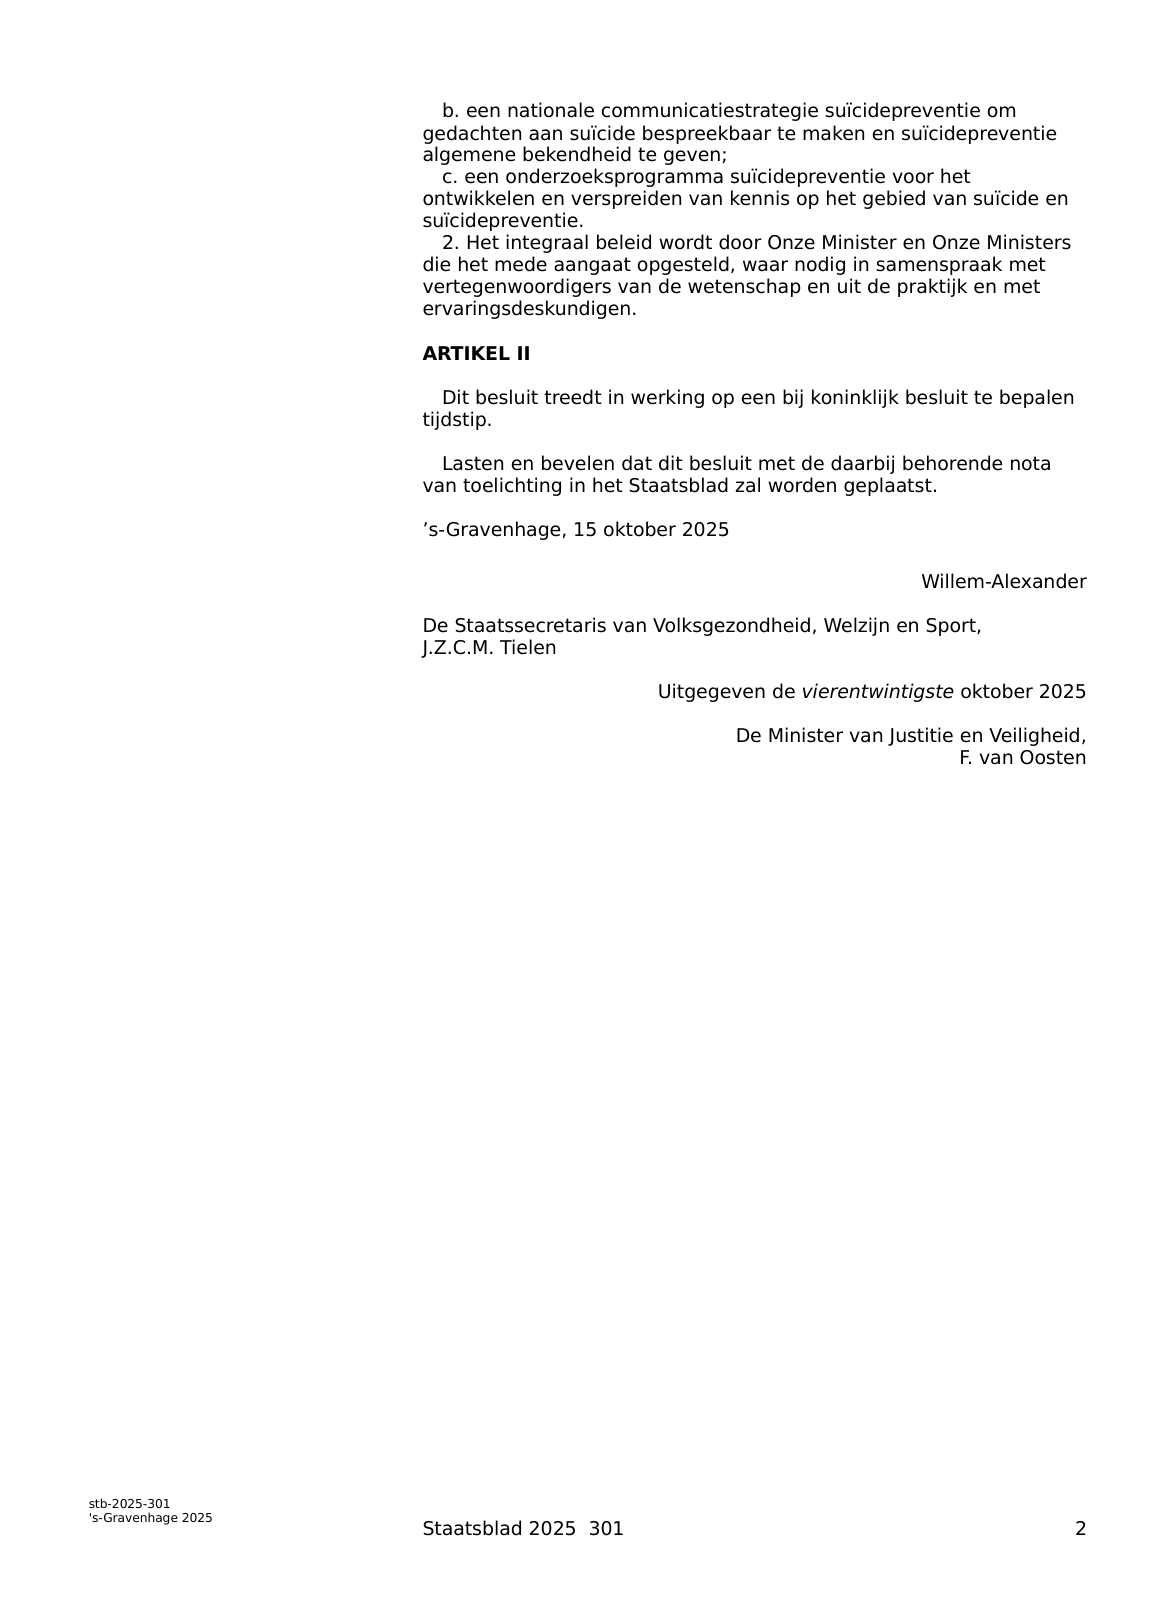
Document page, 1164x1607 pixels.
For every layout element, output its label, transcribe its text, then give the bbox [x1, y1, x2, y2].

text Dit besluit treedt in werking op een bij koninklijk besluit te bepalen tijdstip. [422, 387, 1087, 431]
text Willem-Alexander [422, 571, 1087, 593]
text 's-Gravenhage 2025 [88, 1511, 323, 1525]
text 2. Het integraal beleid wordt door Onze Minister en Onze Ministers die het mede aangaat opgesteld, waar nodig in samenspraak met vertegenwoordigers van de wetenschap en uit de praktijk en met ervaringsdeskundigen. [422, 232, 1087, 320]
text ’s-Gravenhage, 15 oktober 2025 [422, 519, 1087, 541]
text Lasten en bevelen dat dit besluit met de daarbij behorende nota van toelichting in het Staatsblad zal worden geplaatst. [422, 453, 1087, 497]
subtitle ARTIKEL II [422, 342, 1087, 364]
text b. een nationale communicatiestrategie suïcidepreventie om gedachten aan suïcide bespreekbaar te maken en suïcidepreventie algemene bekendheid te geven; [422, 100, 1087, 166]
text stb-2025-301 [88, 1497, 323, 1511]
text c. een onderzoeksprogramma suïcidepreventie voor het ontwikkelen en verspreiden van kennis op het gebied van suïcide en suïcidepreventie. [422, 166, 1087, 232]
text De Minister van Justitie en Veiligheid, F. van Oosten [422, 725, 1087, 769]
text De Staatssecretaris van Volksgezondheid, Welzijn en Sport, J.Z.C.M. Tielen [422, 615, 1087, 659]
text Uitgegeven de vierentwintigste oktober 2025 [422, 681, 1087, 703]
